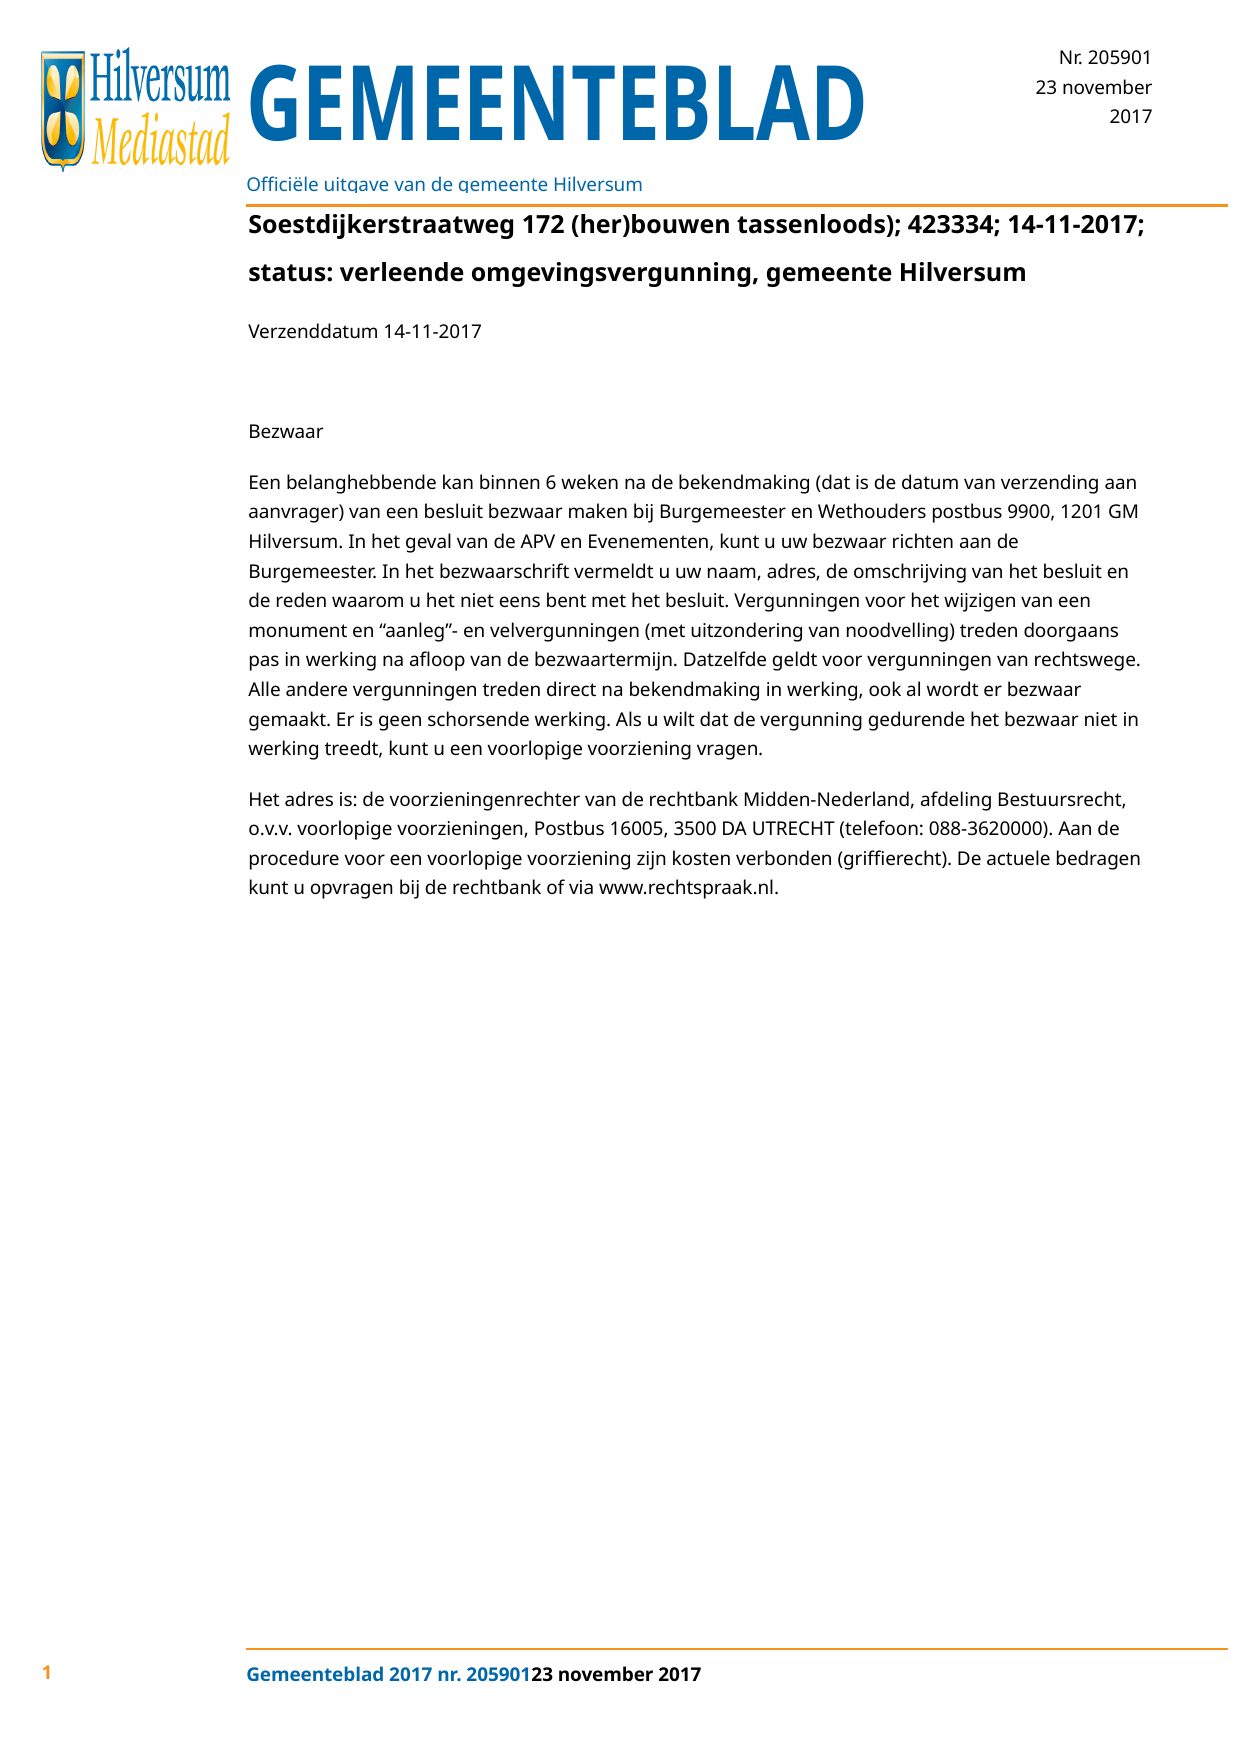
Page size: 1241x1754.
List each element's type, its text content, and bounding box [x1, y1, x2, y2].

text Een belanghebbende kan binnen 6 weken na de bekendmaking (dat is de datum van verzending aan aanvrager) van een besluit bezwaar maken bij Burgemeester en Wethouders postbus 9900, 1201 GM Hilversum. In het geval van de APV en Evenementen, kunt u uw bezwaar richten aan de Burgemeester. In het bezwaarschrift vermeldt u uw naam, adres, de omschrijving van het besluit en de reden waarom u het niet eens bent met het besluit. Vergunningen voor het wijzigen van een monument en “aanleg”- en velvergunningen (met uitzondering van noodvelling) treden doorgaans pas in werking na afloop van de bezwaartermijn. Datzelfde geldt voor vergunningen van rechtswege. Alle andere vergunningen treden direct na bekendmaking in werking, ook al wordt er bezwaar gemaakt. Er is geen schorsende werking. Als u wilt dat de vergunning gedurende het bezwaar niet in werking treedt, kunt u een voorlopige voorziening vragen. [248, 469, 1152, 761]
text Het adres is: de voorzieningenrechter van de rechtbank Midden-Nederland, afdeling Bestuursrecht, o.v.v. voorlopige voorzieningen, Postbus 16005, 3500 DA UTRECHT (telefoon: 088-3620000). Aan de procedure voor een voorlopige voorziening zijn kosten verbonden (griffierecht). De actuele bedragen kunt u opvragen bij de rechtbank of via www.rechtspraak.nl. [248, 786, 1152, 900]
text Soestdijkerstraatweg 172 (her)bouwen tassenloods); 423334; 14-11-2017; status: verleende omgevingsvergunning, gemeente Hilversum [248, 207, 1152, 288]
picture [41, 47, 231, 172]
text Verzenddatum 14-11-2017 [248, 318, 1152, 344]
text Bezwaar [248, 419, 1152, 444]
